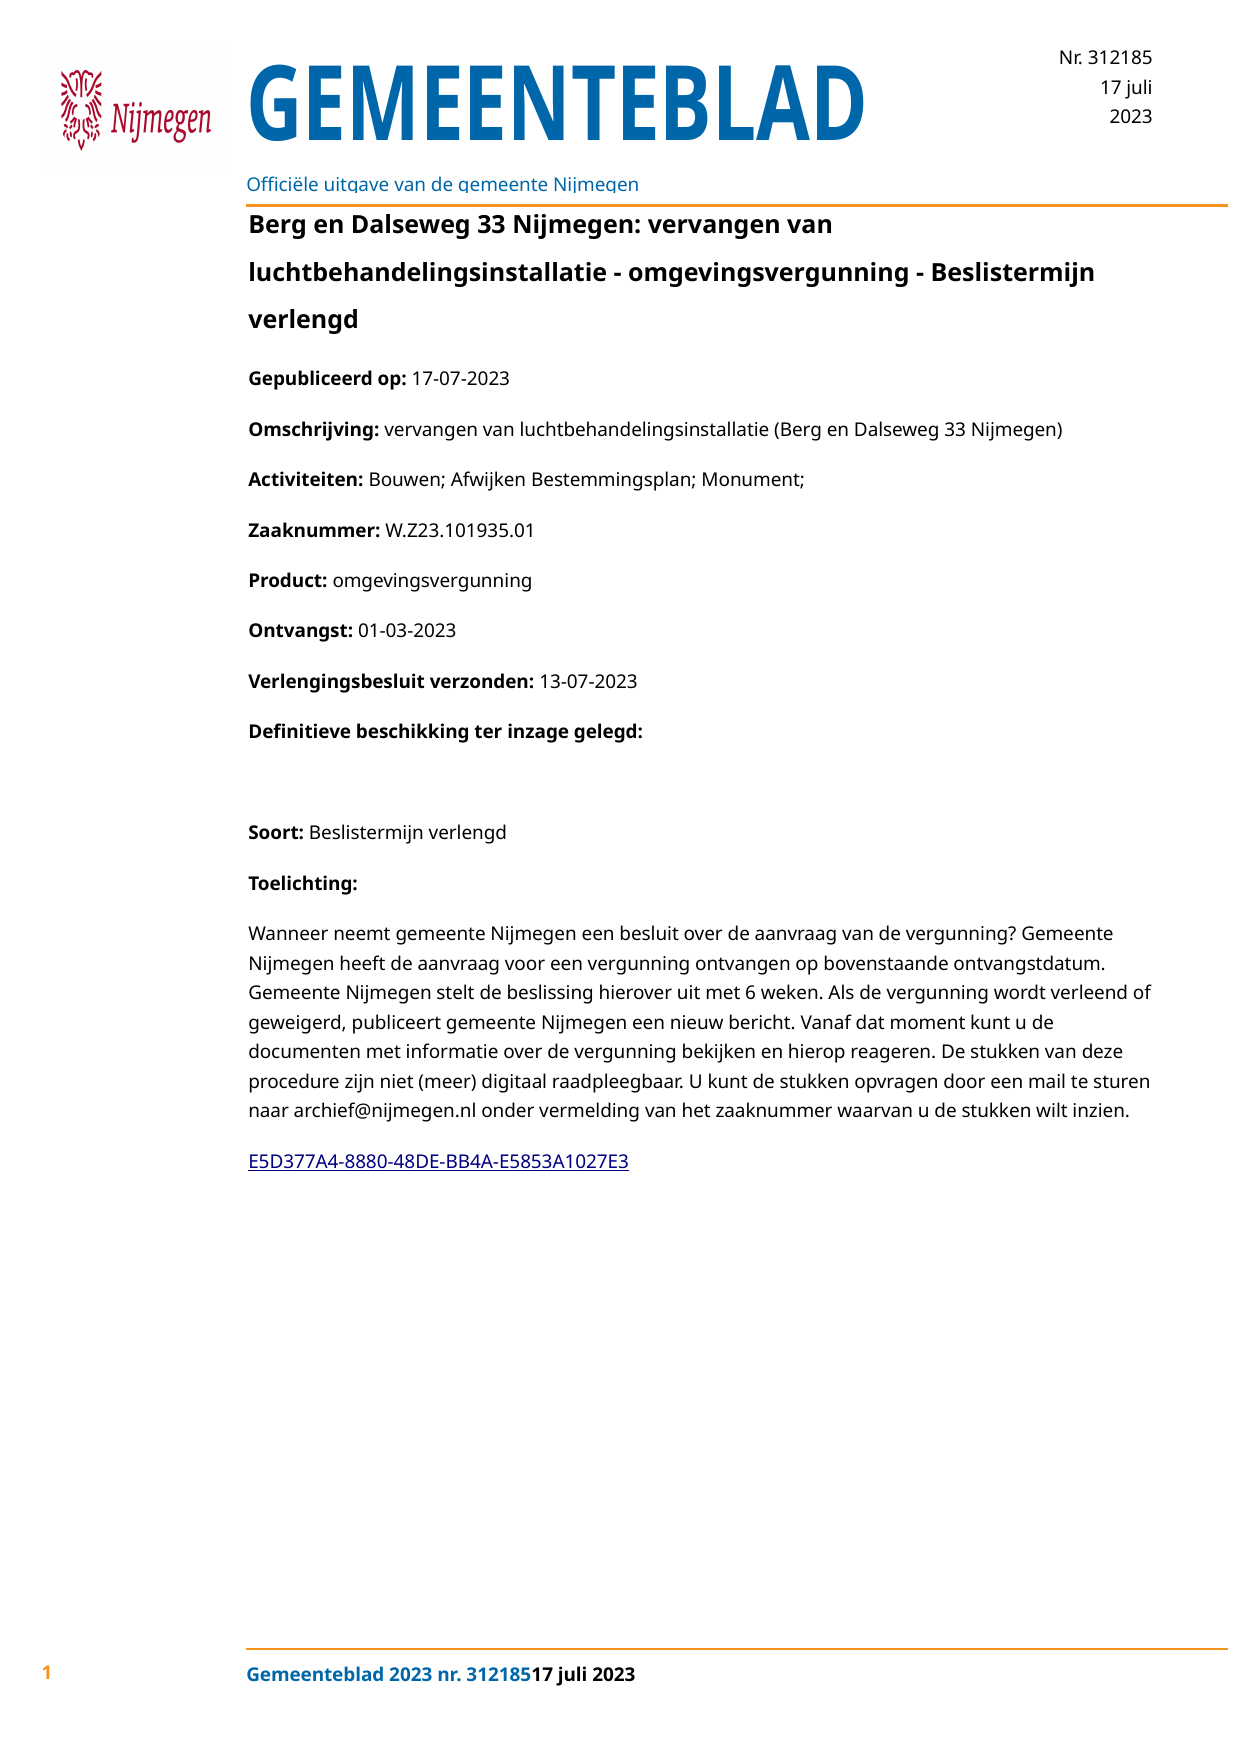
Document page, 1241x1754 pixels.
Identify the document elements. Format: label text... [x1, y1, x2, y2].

text Toelichting: [248, 870, 1152, 895]
text Zaaknummer: W.Z23.101935.01 [248, 517, 1152, 542]
picture [41, 47, 231, 172]
text Activiteiten: Bouwen; Afwijken Bestemmingsplan; Monument; [248, 466, 1152, 492]
text E5D377A4-8880-48DE-BB4A-E5853A1027E3 [248, 1148, 1152, 1174]
text Gepubliceerd op: 17-07-2023 [248, 366, 1152, 391]
text Ontvangst: 01-03-2023 [248, 618, 1152, 643]
text Berg en Dalseweg 33 Nijmegen: vervangen van luchtbehandelingsinstallatie - omgevingsvergunning - Beslistermijn verlengd [248, 207, 1152, 336]
text Omschrijving: vervangen van luchtbehandelingsinstallatie (Berg en Dalseweg 33 Nijmegen) [248, 416, 1152, 442]
text Soort: Beslistermijn verlengd [248, 819, 1152, 845]
text Definitieve beschikking ter inzage gelegd: [248, 718, 1152, 744]
text Verlengingsbesluit verzonden: 13-07-2023 [248, 668, 1152, 694]
text Product: omgevingsvergunning [248, 567, 1152, 593]
text Wanneer neemt gemeente Nijmegen een besluit over de aanvraag van de vergunning? Gemeente Nijmegen heeft de aanvraag voor een vergunning ontvangen op bovenstaande ontvangstdatum. Gemeente Nijmegen stelt de beslissing hierover uit met 6 weken. Als de vergunning wordt verleend of geweigerd, publiceert gemeente Nijmegen een nieuw bericht. Vanaf dat moment kunt u de documenten met informatie over de vergunning bekijken en hierop reageren. De stukken van deze procedure zijn niet (meer) digitaal raadpleegbaar. U kunt de stukken opvragen door een mail te sturen naar archief@nijmegen.nl onder vermelding van het zaaknummer waarvan u de stukken wilt inzien. [248, 920, 1152, 1123]
